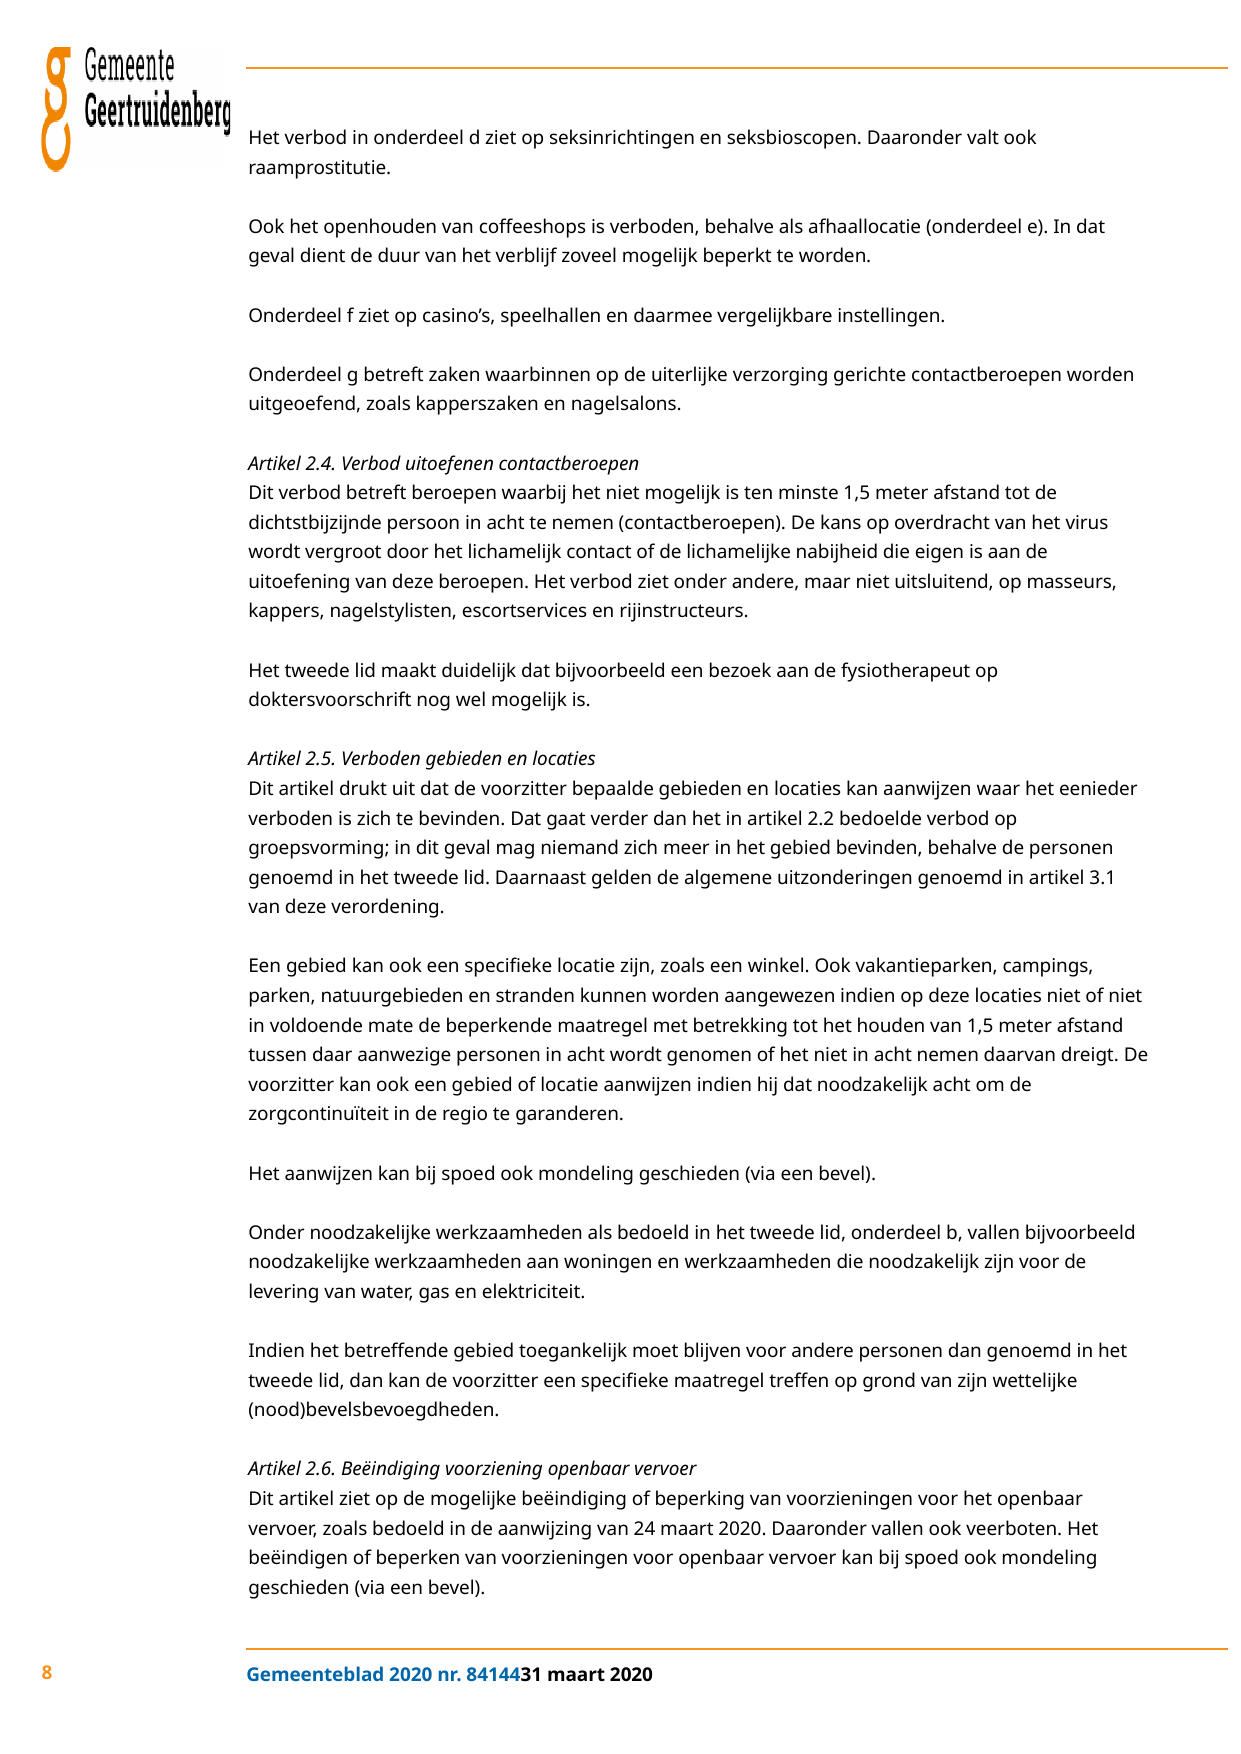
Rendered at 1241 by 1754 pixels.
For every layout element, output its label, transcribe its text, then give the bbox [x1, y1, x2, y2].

text Dit artikel ziet op de mogelijke beëindiging of beperking van voorzieningen voor het openbaar vervoer, zoals bedoeld in de aanwijzing van 24 maart 2020. Daaronder vallen ook veerboten. Het beëindigen of beperken van voorzieningen voor openbaar vervoer kan bij spoed ook mondeling geschieden (via een bevel). [248, 1485, 1152, 1600]
text Het aanwijzen kan bij spoed ook mondeling geschieden (via een bevel). [248, 1160, 1152, 1186]
picture [41, 47, 231, 172]
text Artikel 2.6. Beëindiging voorziening openbaar vervoer [248, 1456, 1152, 1481]
text Artikel 2.5. Verboden gebieden en locaties [248, 746, 1152, 771]
text Dit verbod betreft beroepen waarbij het niet mogelijk is ten minste 1,5 meter afstand tot de dichtstbijzijnde persoon in acht te nemen (contactberoepen). De kans op overdracht van het virus wordt vergroot door het lichamelijk contact of de lichamelijke nabijheid die eigen is aan de uitoefening van deze beroepen. Het verbod ziet onder andere, maar niet uitsluitend, op masseurs, kappers, nagelstylisten, escortservices en rijinstructeurs. [248, 479, 1152, 623]
text Ook het openhouden van coffeeshops is verboden, behalve als afhaallocatie (onderdeel e). In dat geval dient de duur van het verblijf zoveel mogelijk beperkt te worden. [248, 213, 1152, 268]
text Onderdeel f ziet op casino’s, speelhallen en daarmee vergelijkbare instellingen. [248, 302, 1152, 328]
text Artikel 2.4. Verbod uitoefenen contactberoepen [248, 450, 1152, 476]
text Het tweede lid maakt duidelijk dat bijvoorbeeld een bezoek aan de fysiotherapeut op doktersvoorschrift nog wel mogelijk is. [248, 657, 1152, 712]
text Onderdeel g betreft zaken waarbinnen op de uiterlijke verzorging gerichte contactberoepen worden uitgeoefend, zoals kapperszaken en nagelsalons. [248, 361, 1152, 416]
text Onder noodzakelijke werkzaamheden als bedoeld in het tweede lid, onderdeel b, vallen bijvoorbeeld noodzakelijke werkzaamheden aan woningen en werkzaamheden die noodzakelijk zijn voor de levering van water, gas en elektriciteit. [248, 1219, 1152, 1304]
text Een gebied kan ook een specifieke locatie zijn, zoals een winkel. Ook vakantieparken, campings, parken, natuurgebieden en stranden kunnen worden aangewezen indien op deze locaties niet of niet in voldoende mate de beperkende maatregel met betrekking tot het houden van 1,5 meter afstand tussen daar aanwezige personen in acht wordt genomen of het niet in acht nemen daarvan dreigt. De voorzitter kan ook een gebied of locatie aanwijzen indien hij dat noodzakelijk acht om de zorgcontinuïteit in de regio te garanderen. [248, 953, 1152, 1126]
text Dit artikel drukt uit dat de voorzitter bepaalde gebieden en locaties kan aanwijzen waar het eenieder verboden is zich te bevinden. Dat gaat verder dan het in artikel 2.2 bedoelde verbod op groepsvorming; in dit geval mag niemand zich meer in het gebied bevinden, behalve de personen genoemd in het tweede lid. Daarnaast gelden de algemene uitzonderingen genoemd in artikel 3.1 van deze verordening. [248, 775, 1152, 919]
text Het verbod in onderdeel d ziet op seksinrichtingen en seksbioscopen. Daaronder valt ook raamprostitutie. [248, 124, 1152, 180]
text Indien het betreffende gebied toegankelijk moet blijven voor andere personen dan genoemd in het tweede lid, dan kan de voorzitter een specifieke maatregel treffen op grond van zijn wettelijke (nood)bevelsbevoegdheden. [248, 1337, 1152, 1422]
